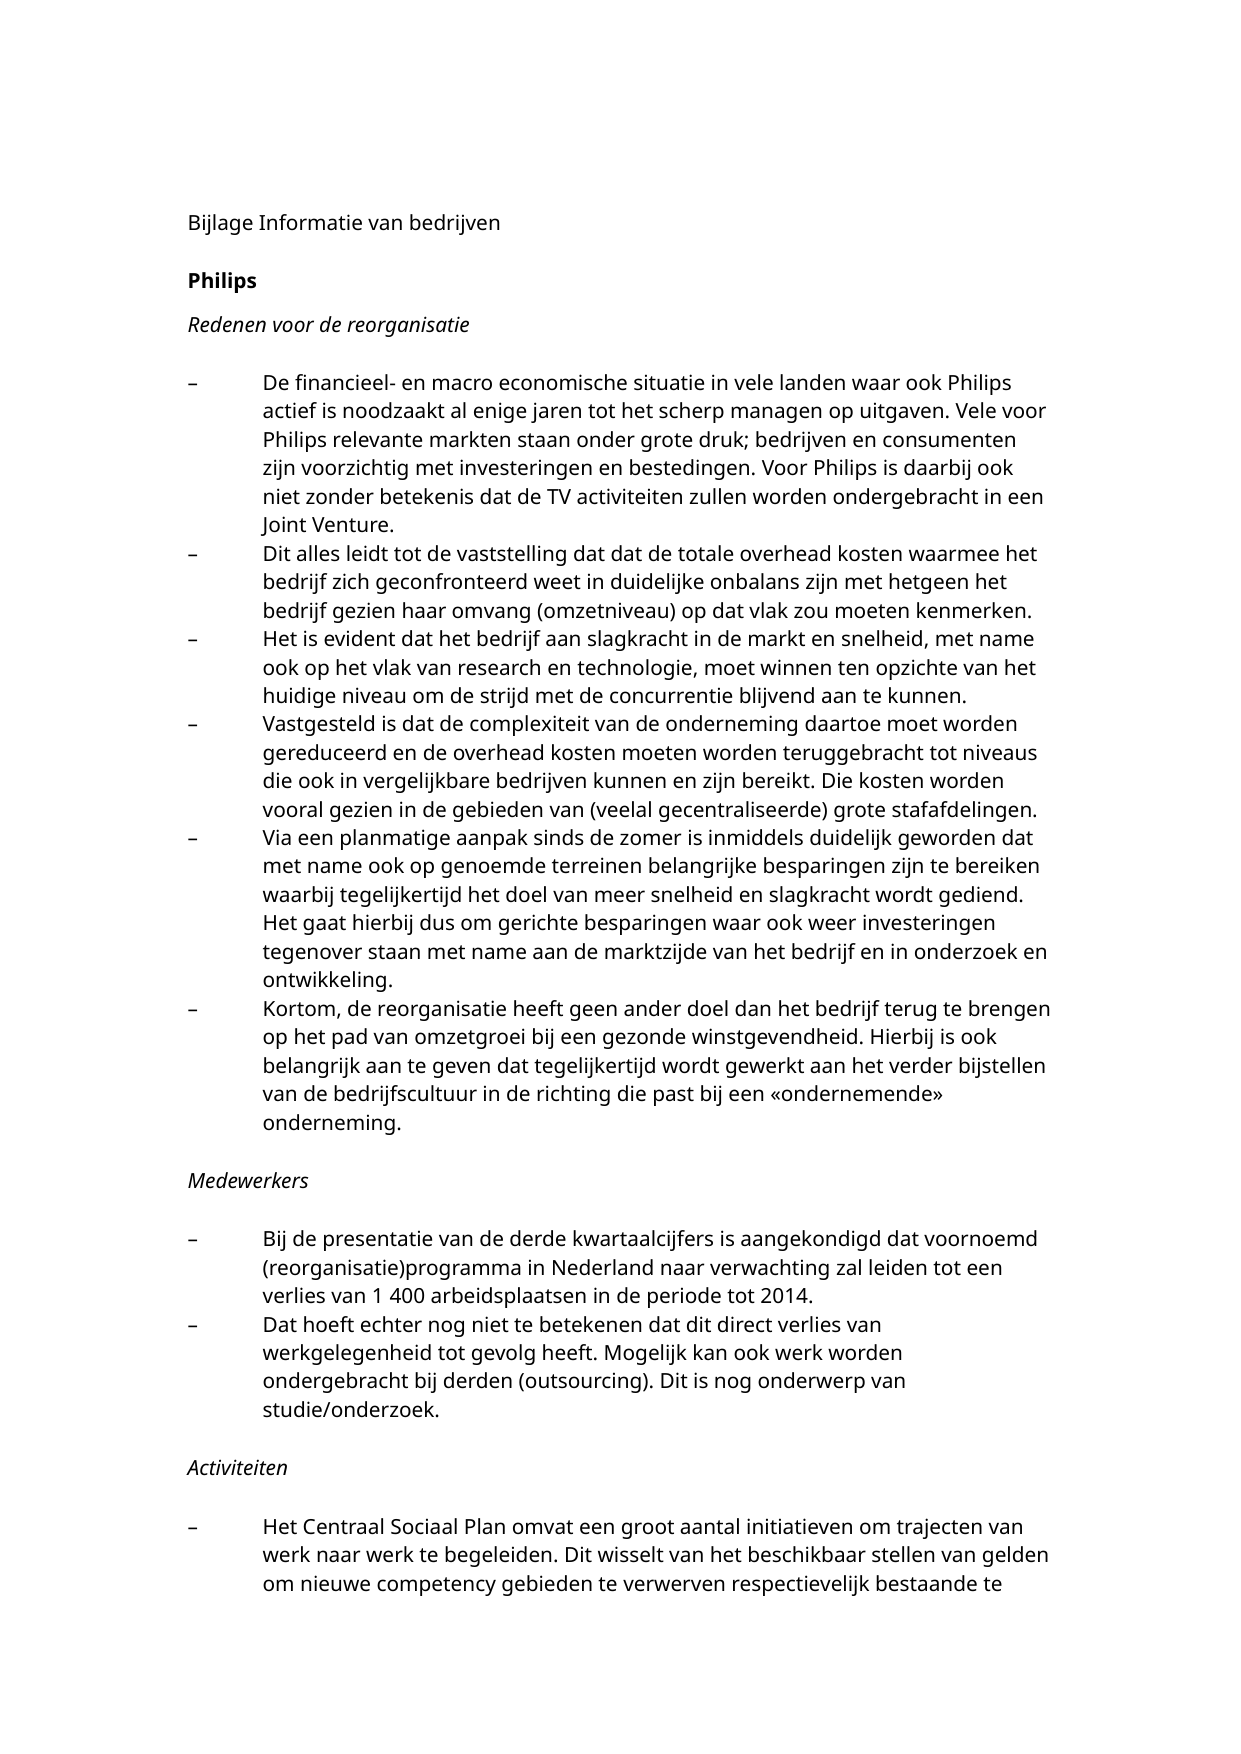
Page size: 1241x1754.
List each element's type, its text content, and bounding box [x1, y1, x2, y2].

text Redenen voor de reorganisatie [187, 310, 1053, 338]
text Activiteiten [187, 1453, 1053, 1482]
list De financieel- en macro economische situatie in vele landen waar ook Philips actief is noodzaakt al enige jaren tot het scherp managen op uitgaven. Vele voor Philips relevante markten staan onder grote druk; bedrijven en consumenten zijn voorzichtig met investeringen en bestedingen. Voor Philips is daarbij ook niet zonder betekenis dat de TV activiteiten zullen worden ondergebracht in een Joint Venture. [187, 368, 1053, 539]
list Kortom, de reorganisatie heeft geen ander doel dan het bedrijf terug te brengen op het pad van omzetgroei bij een gezonde winstgevendheid. Hierbij is ook belangrijk aan te geven dat tegelijkertijd wordt gewerkt aan het verder bijstellen van de bedrijfscultuur in de richting die past bij een «ondernemende» onderneming. [187, 994, 1053, 1136]
list Dat hoeft echter nog niet te betekenen dat dit direct verlies van werkgelegenheid tot gevolg heeft. Mogelijk kan ook werk worden ondergebracht bij derden (outsourcing). Dit is nog onderwerp van studie/onderzoek. [187, 1310, 1053, 1423]
text Philips [187, 266, 1053, 295]
list Bij de presentatie van de derde kwartaalcijfers is aangekondigd dat voornoemd (reorganisatie)programma in Nederland naar verwachting zal leiden tot een verlies van 1 400 arbeidsplaatsen in de periode tot 2014. [187, 1224, 1053, 1310]
list Het Centraal Sociaal Plan omvat een groot aantal initiatieven om trajecten van werk naar werk te begeleiden. Dit wisselt van het beschikbaar stellen van gelden om nieuwe competency gebieden te verwerven respectievelijk bestaande te [187, 1512, 1053, 1597]
subtitle Bijlage Informatie van bedrijven [187, 208, 1053, 236]
text Medewerkers [187, 1166, 1053, 1194]
list Het is evident dat het bedrijf aan slagkracht in de markt en snelheid, met name ook op het vlak van research en technologie, moet winnen ten opzichte van het huidige niveau om de strijd met de concurrentie blijvend aan te kunnen. [187, 624, 1053, 709]
list Dit alles leidt tot de vaststelling dat dat de totale overhead kosten waarmee het bedrijf zich geconfronteerd weet in duidelijke onbalans zijn met hetgeen het bedrijf gezien haar omvang (omzetniveau) op dat vlak zou moeten kenmerken. [187, 539, 1053, 624]
list Vastgesteld is dat de complexiteit van de onderneming daartoe moet worden gereduceerd en de overhead kosten moeten worden teruggebracht tot niveaus die ook in vergelijkbare bedrijven kunnen en zijn bereikt. Die kosten worden vooral gezien in de gebieden van (veelal gecentraliseerde) grote stafafdelingen. [187, 709, 1053, 823]
list Via een planmatige aanpak sinds de zomer is inmiddels duidelijk geworden dat met name ook op genoemde terreinen belangrijke besparingen zijn te bereiken waarbij tegelijkertijd het doel van meer snelheid en slagkracht wordt gediend. Het gaat hierbij dus om gerichte besparingen waar ook weer investeringen tegenover staan met name aan de marktzijde van het bedrijf en in onderzoek en ontwikkeling. [187, 823, 1053, 994]
